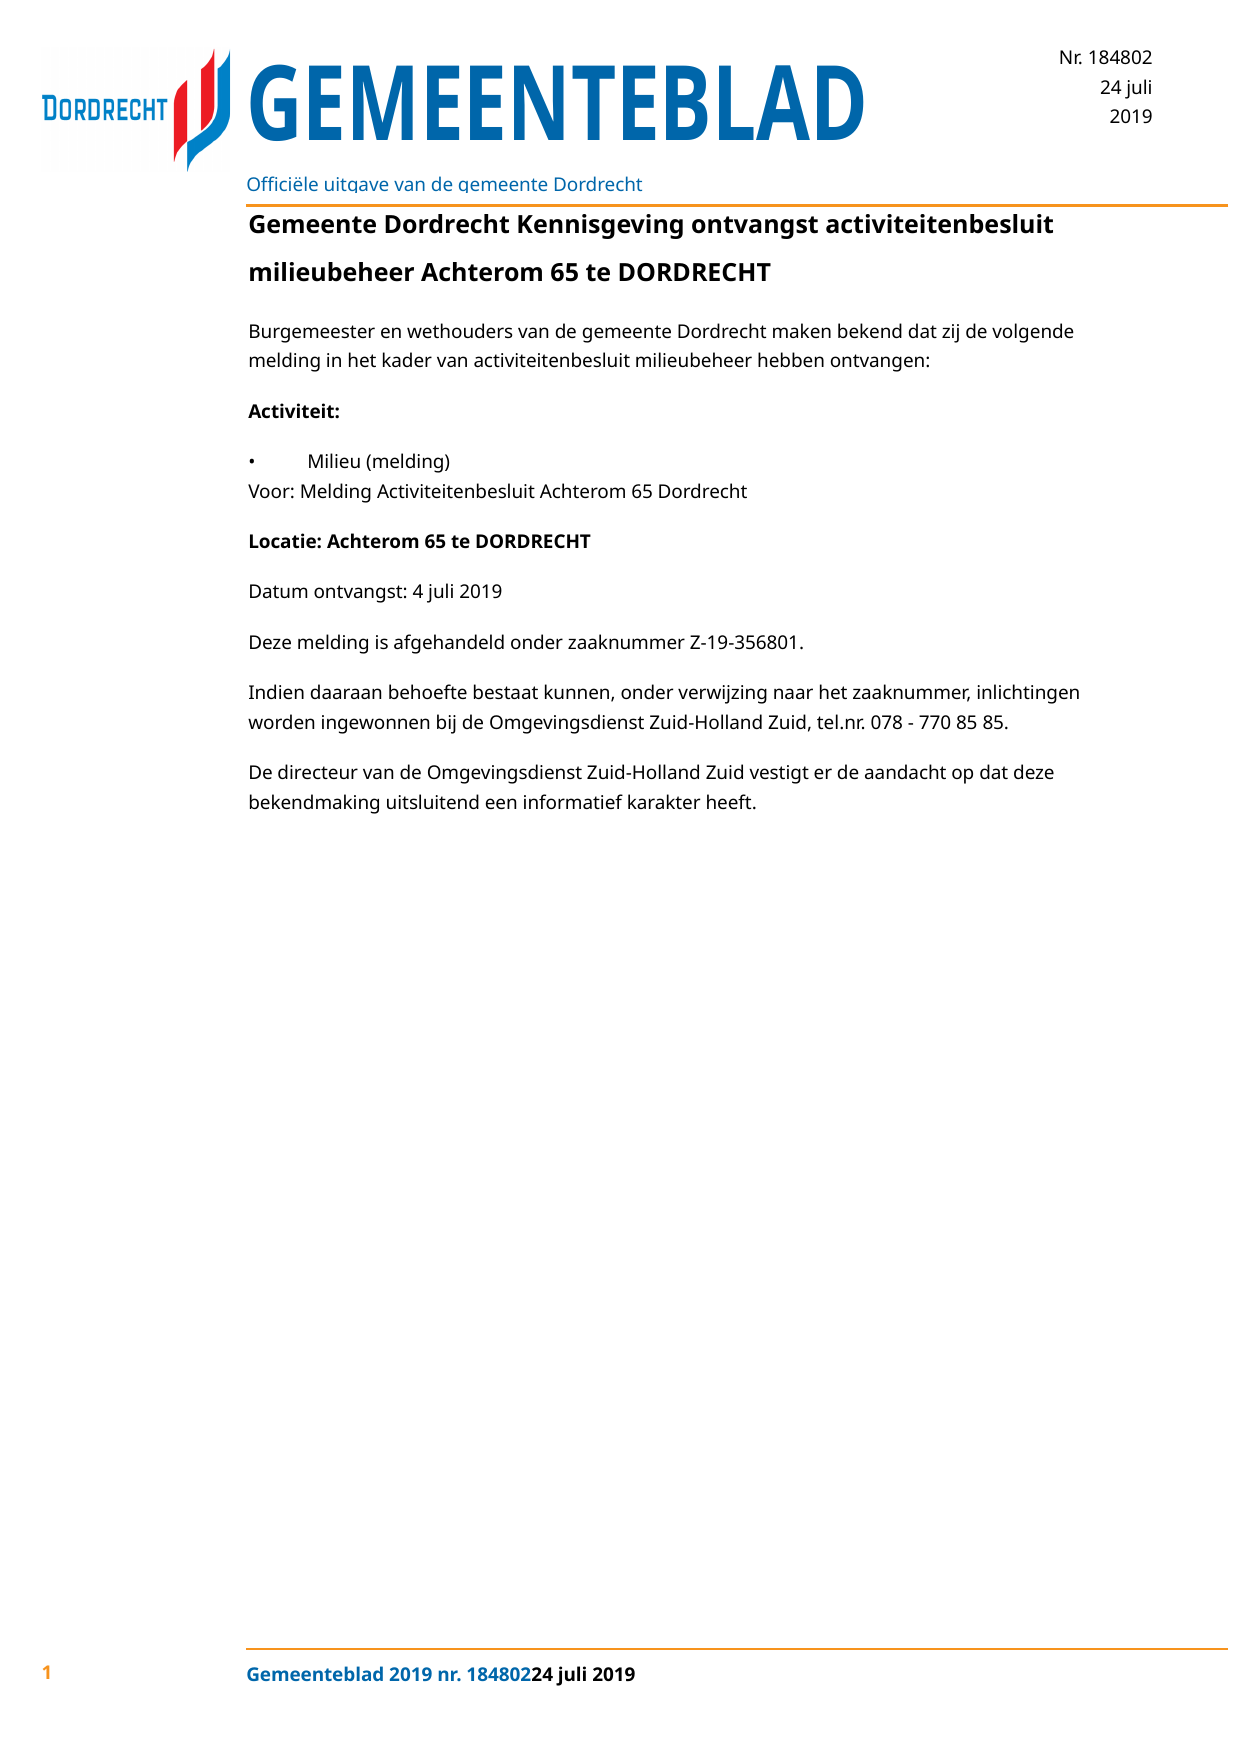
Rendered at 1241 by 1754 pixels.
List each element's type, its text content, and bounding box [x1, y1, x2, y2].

list Milieu (melding) [248, 448, 1152, 474]
text Gemeente Dordrecht Kennisgeving ontvangst activiteitenbesluit milieubeheer Achterom 65 te DORDRECHT [248, 207, 1152, 288]
text Deze melding is afgehandeld onder zaaknummer Z-19-356801. [248, 629, 1152, 655]
text De directeur van de Omgevingsdienst Zuid-Holland Zuid vestigt er de aandacht op dat deze bekendmaking uitsluitend een informatief karakter heeft. [248, 759, 1152, 815]
text Datum ontvangst: 4 juli 2019 [248, 579, 1152, 604]
text Activiteit: [248, 398, 1152, 424]
text Locatie: Achterom 65 te DORDRECHT [248, 528, 1152, 554]
picture [41, 47, 231, 172]
text Burgemeester en wethouders van de gemeente Dordrecht maken bekend dat zij de volgende melding in het kader van activiteitenbesluit milieubeheer hebben ontvangen: [248, 318, 1152, 373]
text Indien daaraan behoefte bestaat kunnen, onder verwijzing naar het zaaknummer, inlichtingen worden ingewonnen bij de Omgevingsdienst Zuid-Holland Zuid, tel.nr. 078 - 770 85 85. [248, 679, 1152, 735]
text Voor: Melding Activiteitenbesluit Achterom 65 Dordrecht [248, 478, 1152, 504]
